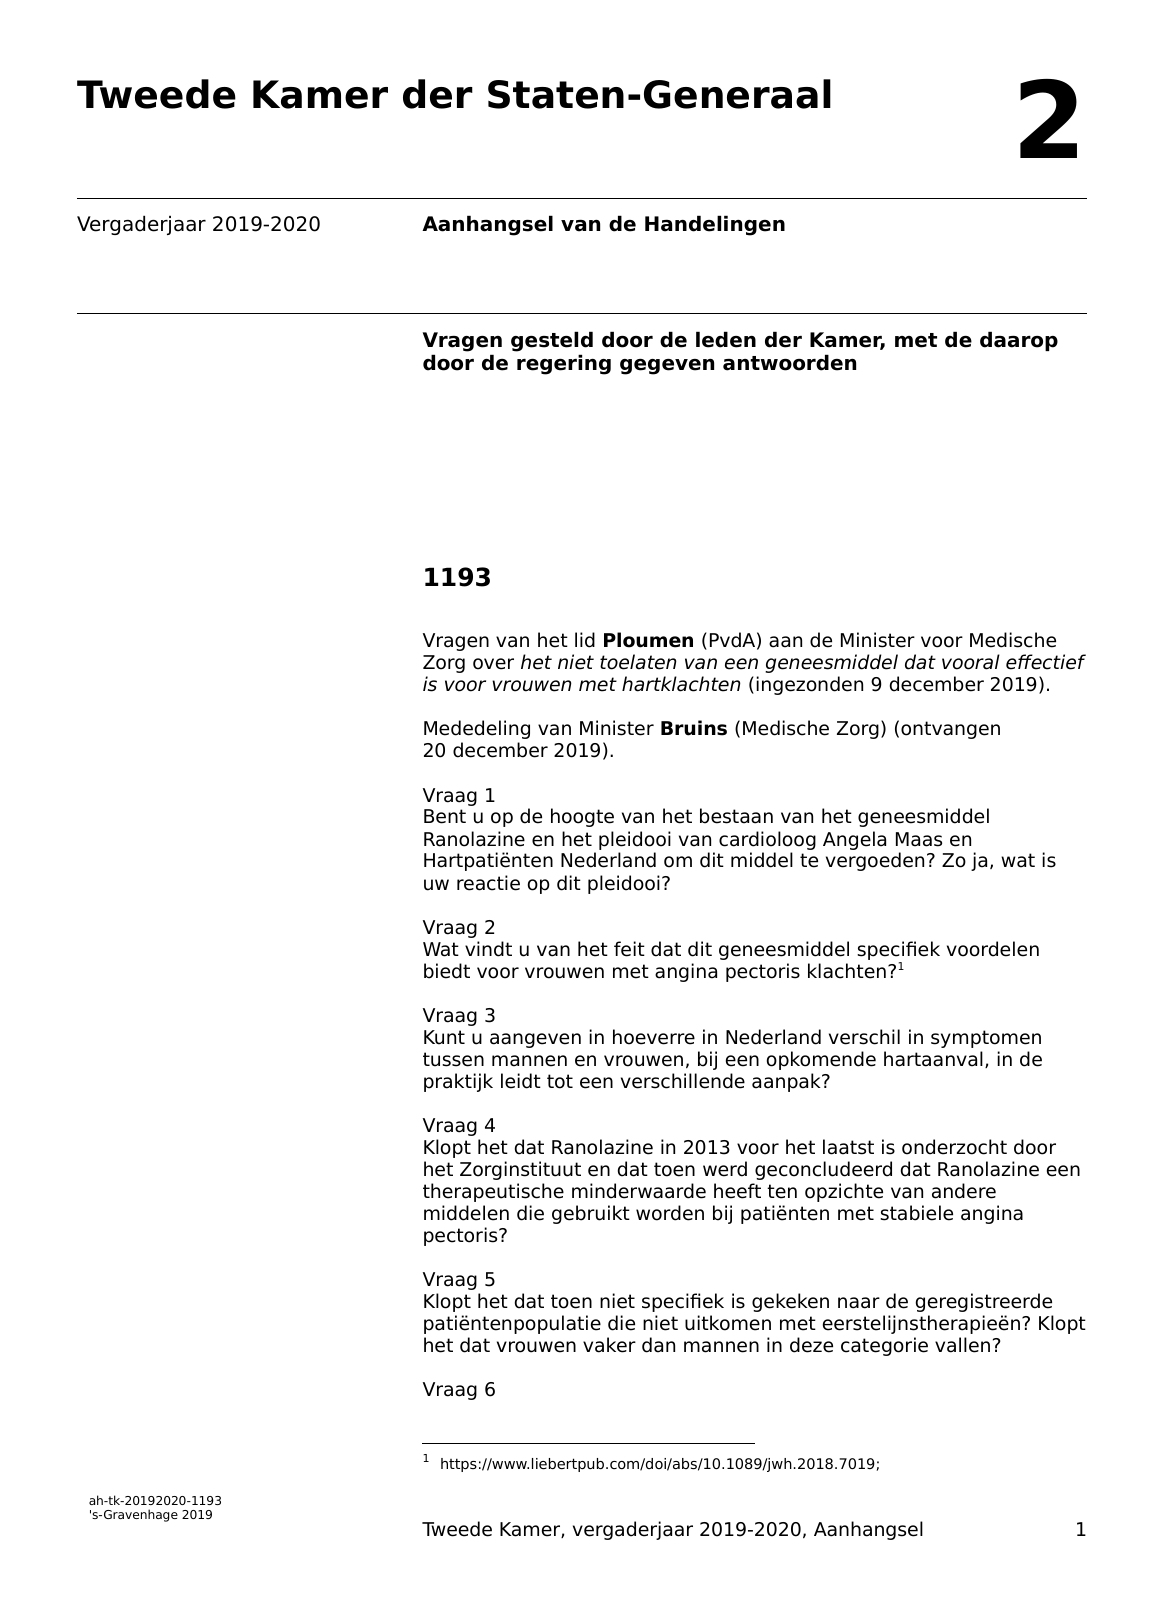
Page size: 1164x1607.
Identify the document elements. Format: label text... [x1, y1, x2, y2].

table_cell Vragen gesteld door de leden der Kamer, met de daarop door de regering gegeven antwoorden [422, 314, 1087, 375]
table_header 2 [886, 59, 1087, 198]
table_header Tweede Kamer der Staten-Generaal [77, 59, 886, 198]
table_cell Vergaderjaar 2019-2020 [77, 199, 422, 313]
text Bent u op de hoogte van het bestaan van het geneesmiddel Ranolazine en het pleidooi van cardioloog Angela Maas en Hartpatiënten Nederland om dit middel te vergoeden? Zo ja, wat is uw reactie op dit pleidooi? [422, 806, 1087, 894]
text Klopt het dat toen niet specifiek is gekeken naar de geregistreerde patiëntenpopulatie die niet uitkomen met eerstelijnstherapieën? Klopt het dat vrouwen vaker dan mannen in deze categorie vallen? [422, 1291, 1087, 1357]
text Wat vindt u van het feit dat dit geneesmiddel specifiek voordelen biedt voor vrouwen met angina pectoris klachten? [422, 938, 1087, 982]
text Kunt u aangeven in hoeverre in Nederland verschil in symptomen tussen mannen en vrouwen, bij een opkomende hartaanval, in de praktijk leidt tot een verschillende aanpak? [422, 1027, 1087, 1093]
text Vraag 1 [422, 784, 1087, 806]
table_cell Aanhangsel van de Handelingen [422, 199, 1087, 313]
text Vraag 3 [422, 1005, 1087, 1027]
text Vragen van het lid Ploumen (PvdA) aan de Minister voor Medische Zorg over het niet toelaten van een geneesmiddel dat vooral effectief is voor vrouwen met hartklachten (ingezonden 9 december 2019). [422, 630, 1087, 696]
text Mededeling van Minister Bruins (Medische Zorg) (ontvangen 20 december 2019). [422, 718, 1087, 762]
text ah-tk-20192020-1193 [88, 1494, 323, 1508]
text Vraag 2 [422, 917, 1087, 938]
table_cell [77, 314, 422, 375]
text 's-Gravenhage 2019 [88, 1508, 323, 1522]
text https://www.liebertpub.com/doi/abs/10.1089/jwh.2018.7019; [422, 1452, 1087, 1474]
text Vraag 5 [422, 1269, 1087, 1291]
text Vraag 6 [422, 1379, 1087, 1401]
text Vraag 4 [422, 1115, 1087, 1137]
text 1193 [422, 563, 1087, 592]
text Klopt het dat Ranolazine in 2013 voor het laatst is onderzocht door het Zorginstituut en dat toen werd geconcludeerd dat Ranolazine een therapeutische minderwaarde heeft ten opzichte van andere middelen die gebruikt worden bij patiënten met stabiele angina pectoris? [422, 1137, 1087, 1247]
